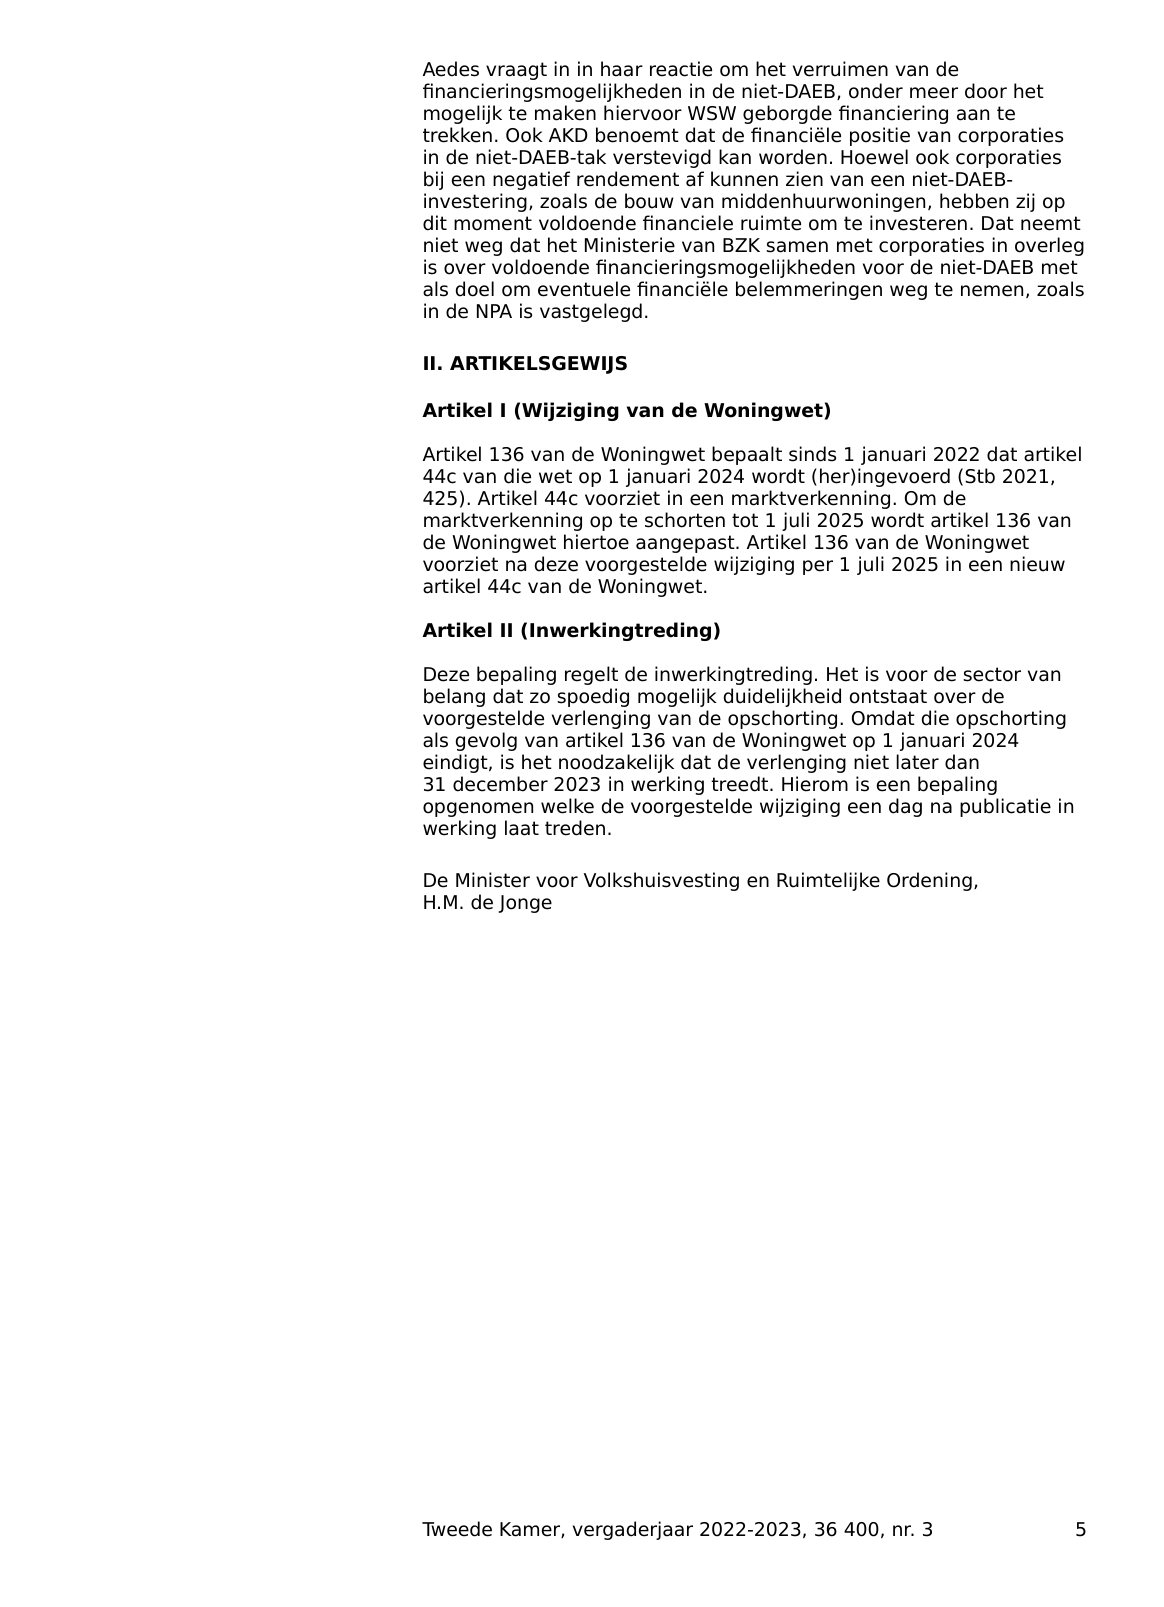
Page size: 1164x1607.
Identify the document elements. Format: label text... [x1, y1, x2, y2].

subtitle II. ARTIKELSGEWIJS [422, 353, 1087, 375]
subtitle Artikel II (Inwerkingtreding) [422, 620, 1087, 642]
subtitle Artikel I (Wijziging van de Woningwet) [422, 400, 1087, 422]
text Artikel 136 van de Woningwet bepaalt sinds 1 januari 2022 dat artikel 44c van die wet op 1 januari 2024 wordt (her)ingevoerd (Stb 2021, 425). Artikel 44c voorziet in een marktverkenning. Om de marktverkenning op te schorten tot 1 juli 2025 wordt artikel 136 van de Woningwet hiertoe aangepast. Artikel 136 van de Woningwet voorziet na deze voorgestelde wijziging per 1 juli 2025 in een nieuw artikel 44c van de Woningwet. [422, 444, 1087, 598]
text Deze bepaling regelt de inwerkingtreding. Het is voor de sector van belang dat zo spoedig mogelijk duidelijkheid ontstaat over de voorgestelde verlenging van de opschorting. Omdat die opschorting als gevolg van artikel 136 van de Woningwet op 1 januari 2024 eindigt, is het noodzakelijk dat de verlenging niet later dan 31 december 2023 in werking treedt. Hierom is een bepaling opgenomen welke de voorgestelde wijziging een dag na publicatie in werking laat treden. [422, 664, 1087, 840]
text De Minister voor Volkshuisvesting en Ruimtelijke Ordening, H.M. de Jonge [422, 870, 1087, 914]
text Aedes vraagt in in haar reactie om het verruimen van de financieringsmogelijkheden in de niet-DAEB, onder meer door het mogelijk te maken hiervoor WSW geborgde financiering aan te trekken. Ook AKD benoemt dat de financiële positie van corporaties in de niet-DAEB-tak verstevigd kan worden. Hoewel ook corporaties bij een negatief rendement af kunnen zien van een niet-DAEB-investering, zoals de bouw van middenhuurwoningen, hebben zij op dit moment voldoende financiele ruimte om te investeren. Dat neemt niet weg dat het Ministerie van BZK samen met corporaties in overleg is over voldoende financieringsmogelijkheden voor de niet-DAEB met als doel om eventuele financiële belemmeringen weg te nemen, zoals in de NPA is vastgelegd. [422, 59, 1087, 323]
